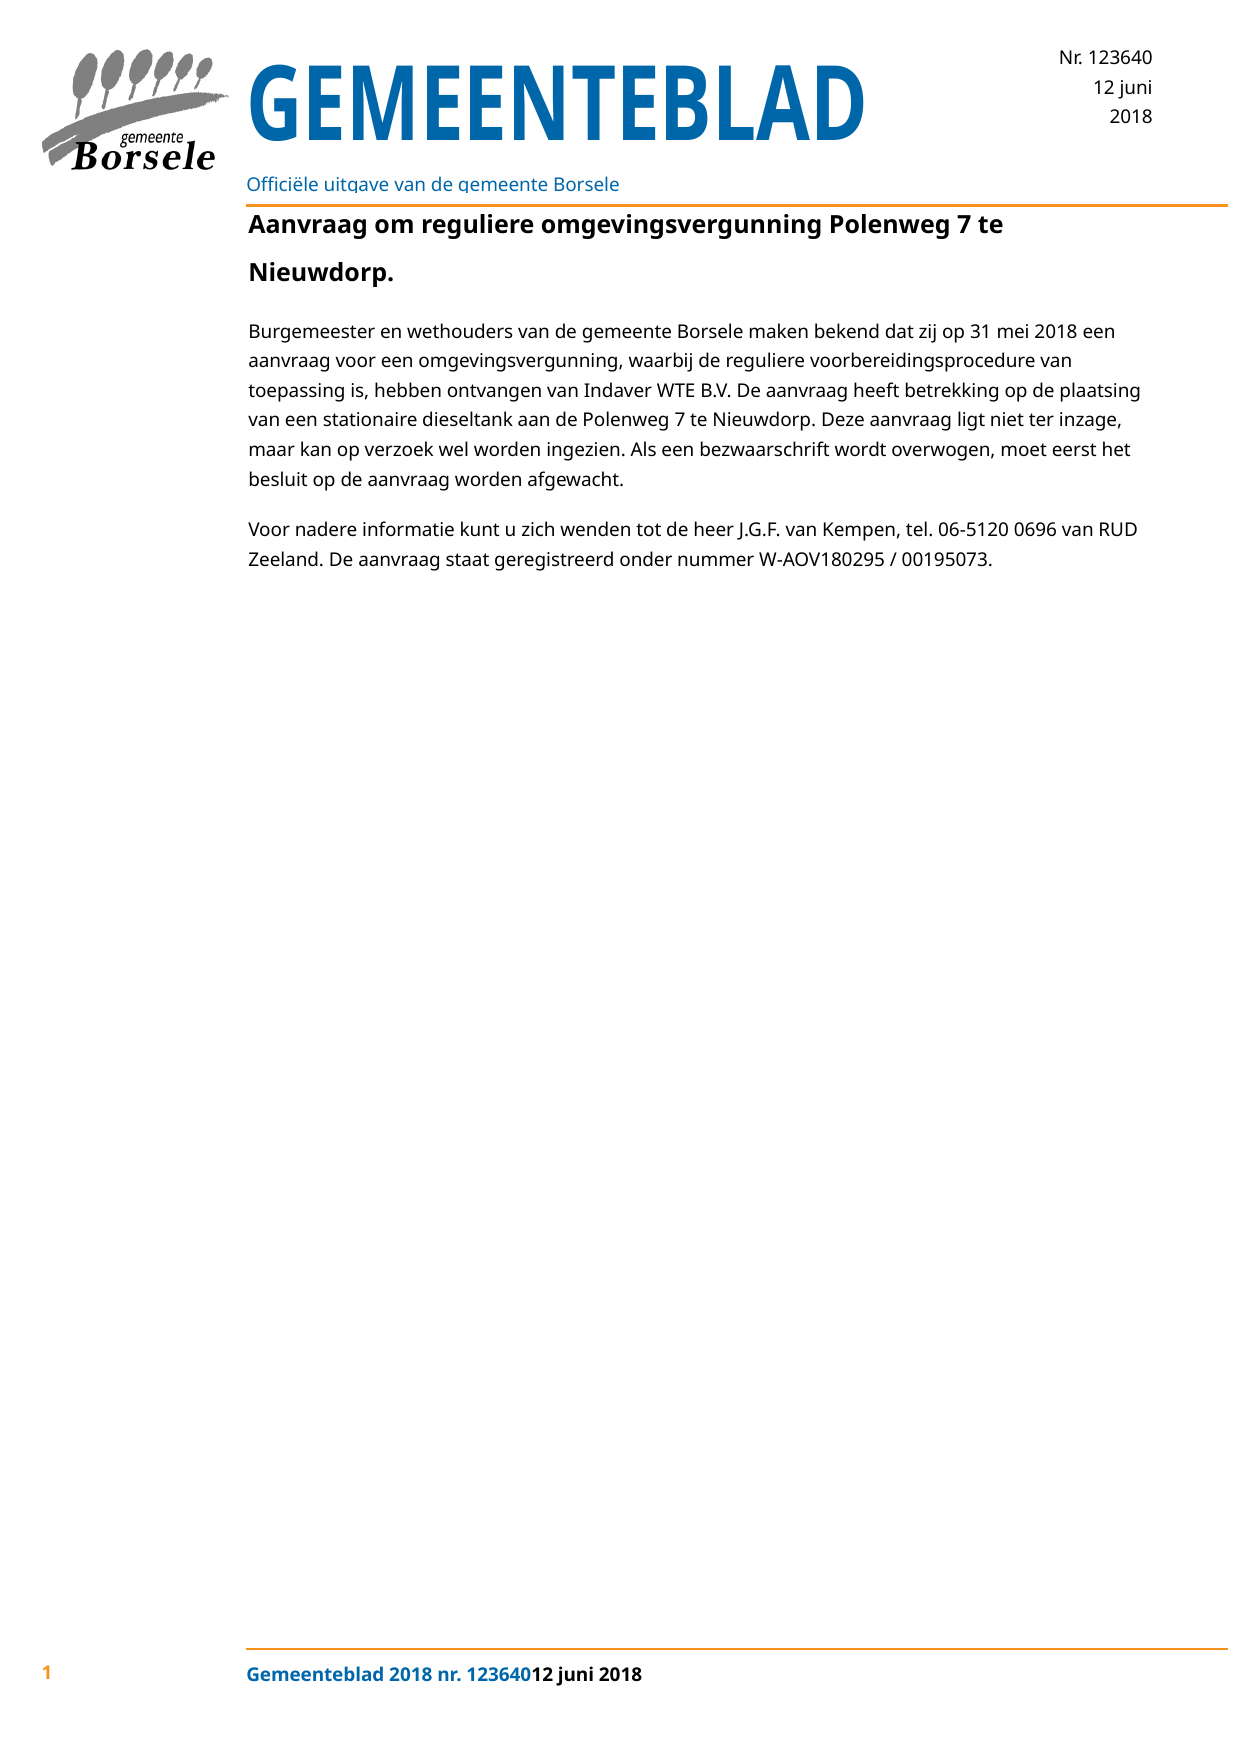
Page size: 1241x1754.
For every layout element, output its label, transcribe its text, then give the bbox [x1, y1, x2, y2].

text Aanvraag om reguliere omgevingsvergunning Polenweg 7 te Nieuwdorp. [248, 207, 1152, 288]
text Burgemeester en wethouders van de gemeente Borsele maken bekend dat zij op 31 mei 2018 een aanvraag voor een omgevingsvergunning, waarbij de reguliere voorbereidingsprocedure van toepassing is, hebben ontvangen van Indaver WTE B.V. De aanvraag heeft betrekking op de plaatsing van een stationaire dieseltank aan de Polenweg 7 te Nieuwdorp. Deze aanvraag ligt niet ter inzage, maar kan op verzoek wel worden ingezien. Als een bezwaarschrift wordt overwogen, moet eerst het besluit op de aanvraag worden afgewacht. [248, 318, 1152, 492]
picture [41, 47, 231, 172]
text Voor nadere informatie kunt u zich wenden tot de heer J.G.F. van Kempen, tel. 06-5120 0696 van RUD Zeeland. De aanvraag staat geregistreerd onder nummer W-AOV180295 / 00195073. [248, 516, 1152, 572]
